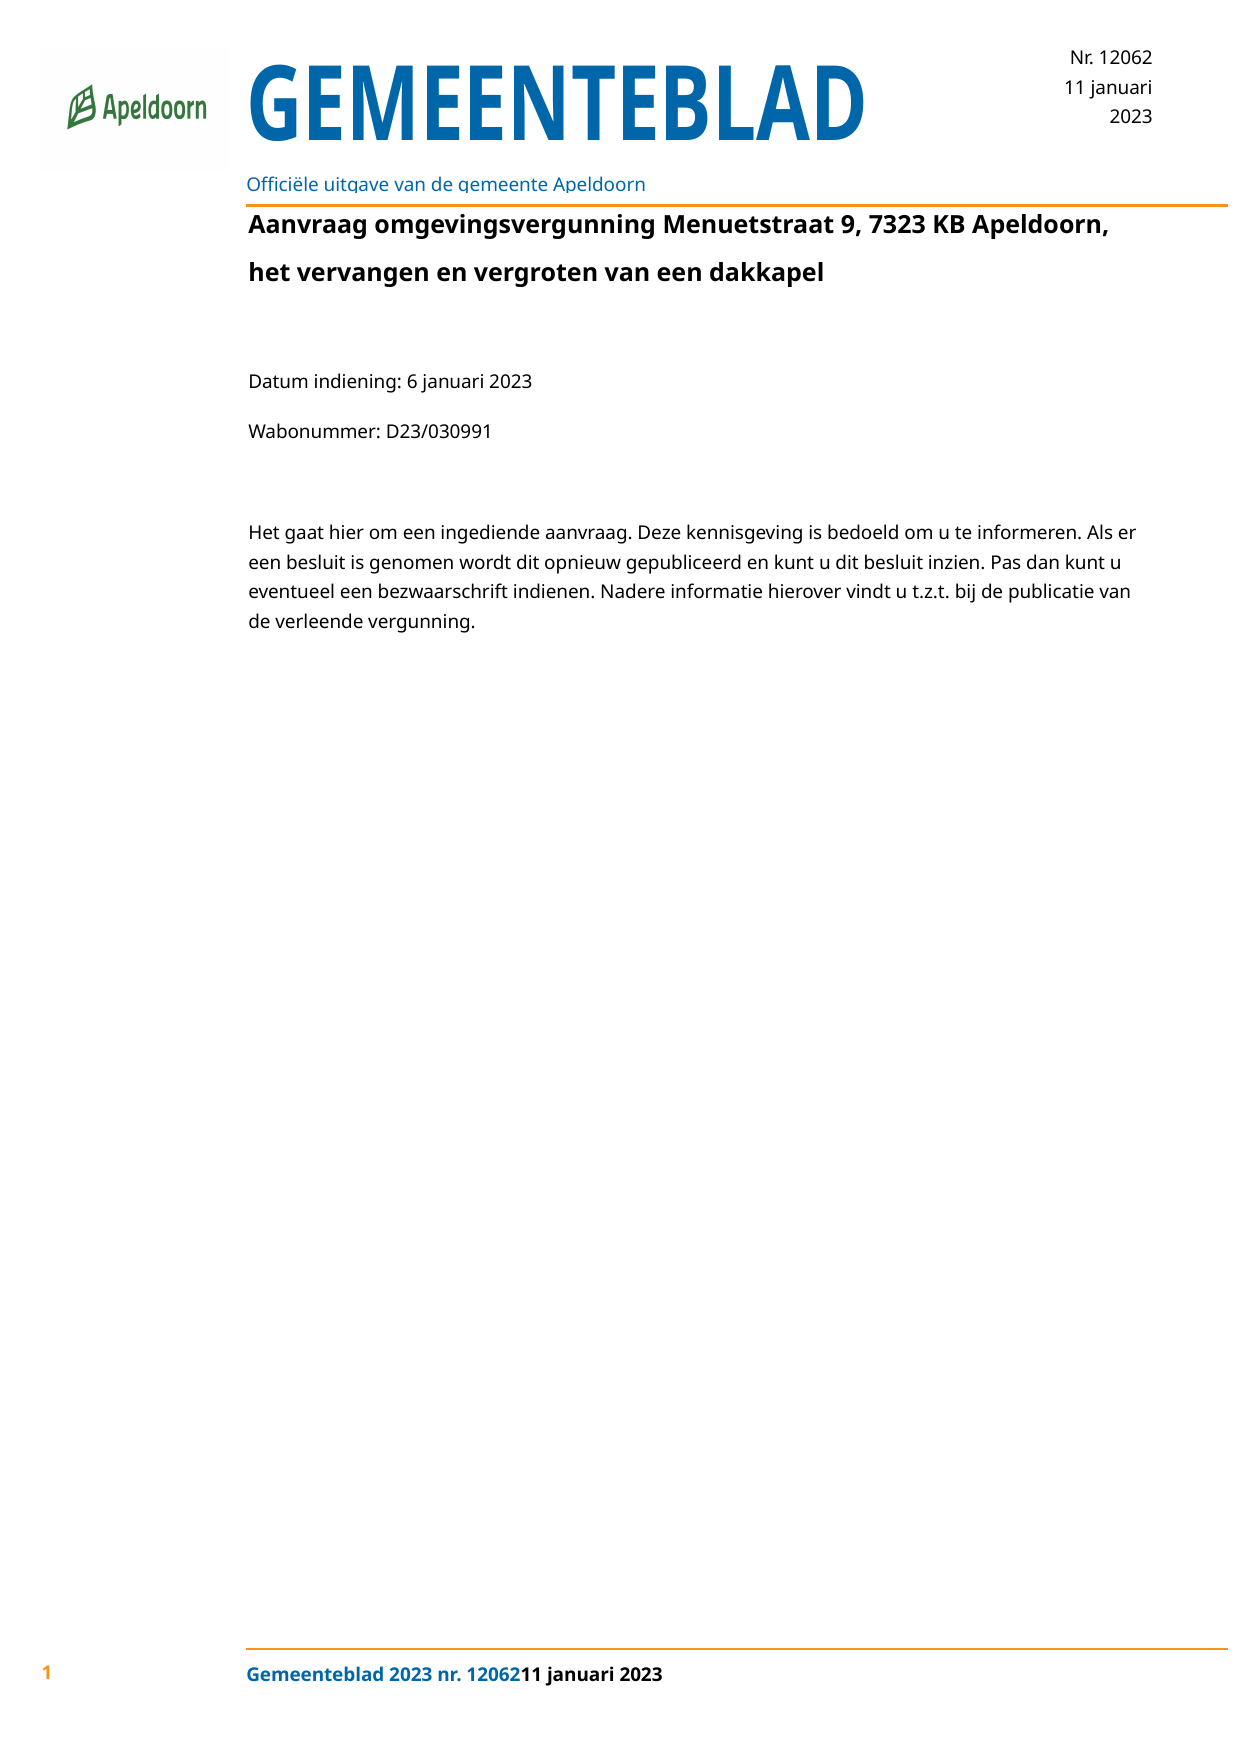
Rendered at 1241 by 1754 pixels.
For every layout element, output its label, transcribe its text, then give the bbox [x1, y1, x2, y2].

text Datum indiening: 6 januari 2023 [248, 368, 1152, 394]
picture [41, 47, 231, 172]
text Aanvraag omgevingsvergunning Menuetstraat 9, 7323 KB Apeldoorn, het vervangen en vergroten van een dakkapel [248, 207, 1152, 288]
text Wabonummer: D23/030991 [248, 419, 1152, 444]
text Het gaat hier om een ingediende aanvraag. Deze kennisgeving is bedoeld om u te informeren. Als er een besluit is genomen wordt dit opnieuw gepubliceerd en kunt u dit besluit inzien. Pas dan kunt u eventueel een bezwaarschrift indienen. Nadere informatie hierover vindt u t.z.t. bij de publicatie van de verleende vergunning. [248, 519, 1152, 634]
